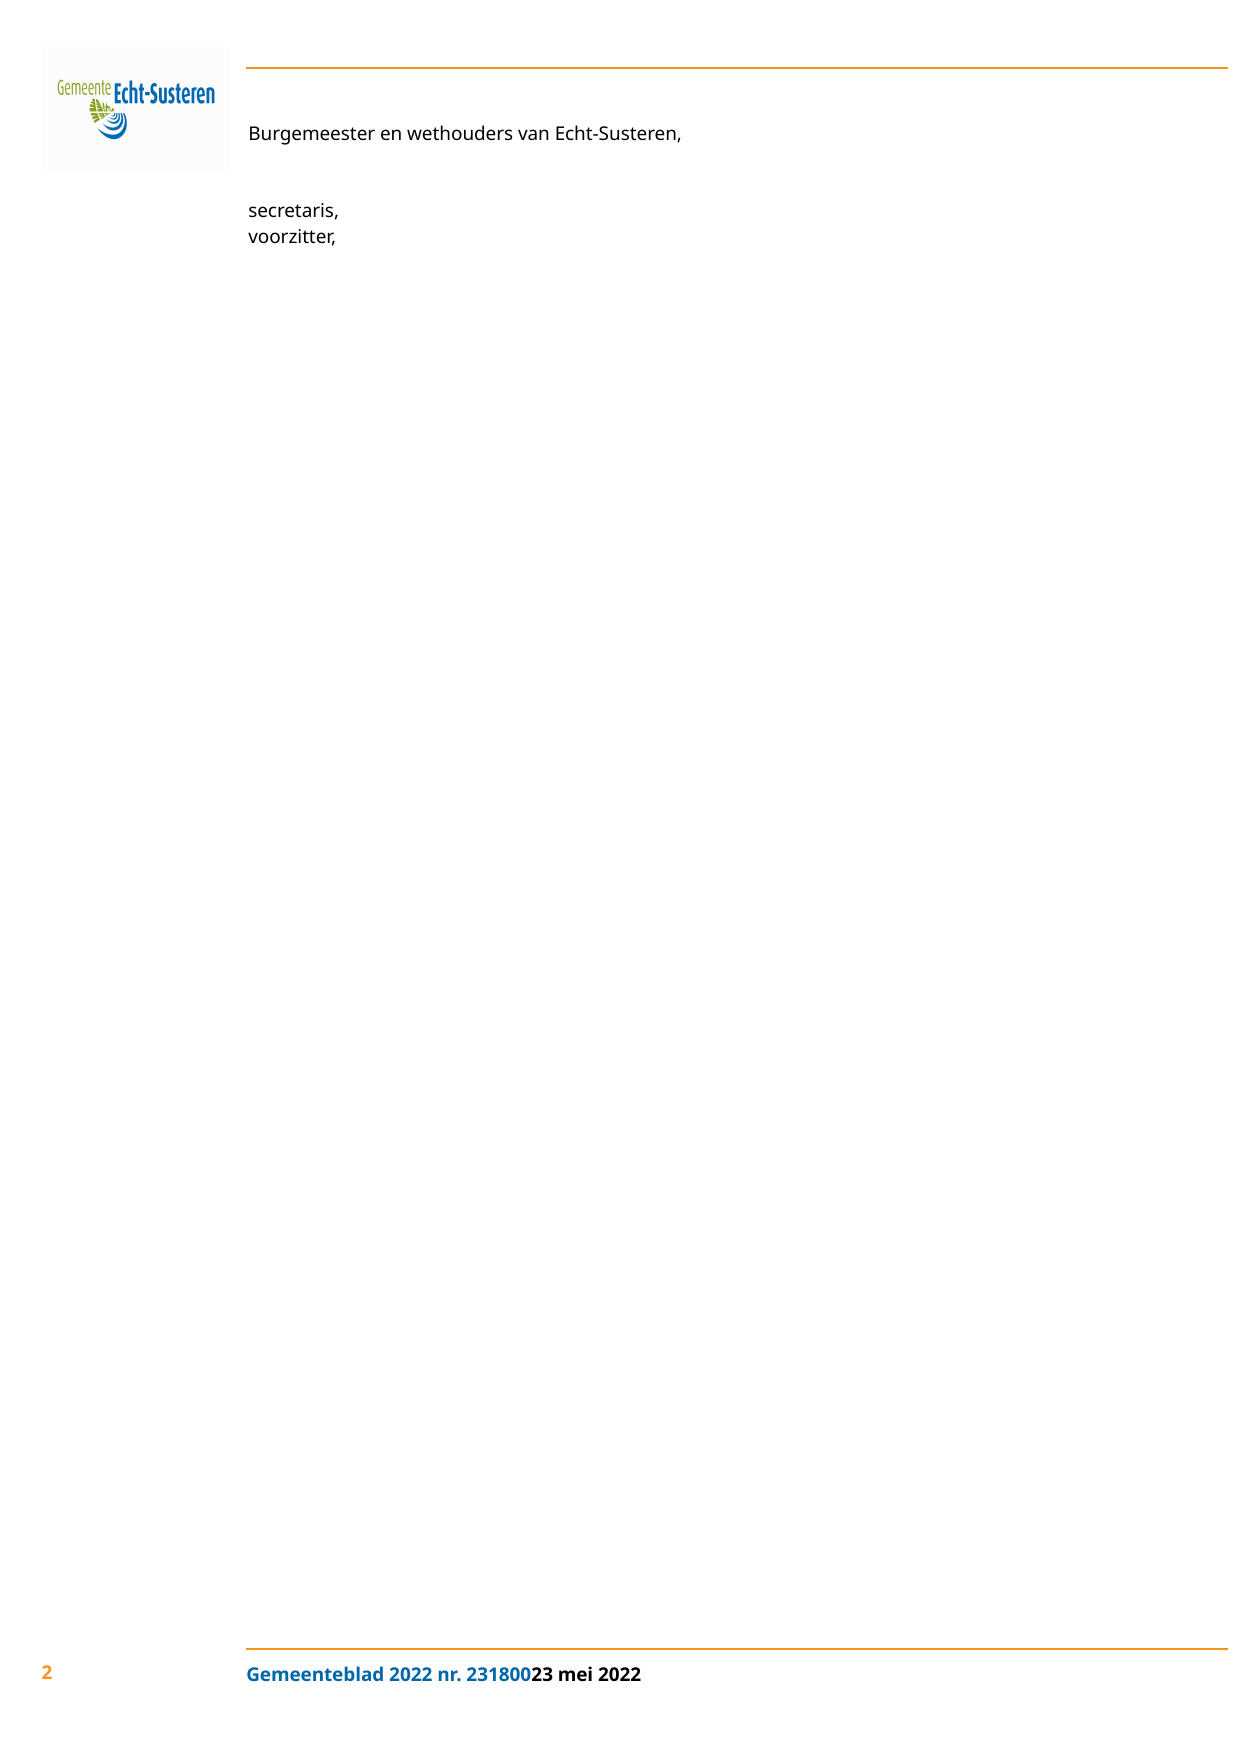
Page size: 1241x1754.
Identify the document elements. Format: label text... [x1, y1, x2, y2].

text secretaris, [248, 198, 1152, 223]
text Burgemeester en wethouders van Echt-Susteren, [248, 121, 1152, 146]
text voorzitter, [248, 223, 1152, 249]
picture [41, 47, 231, 172]
